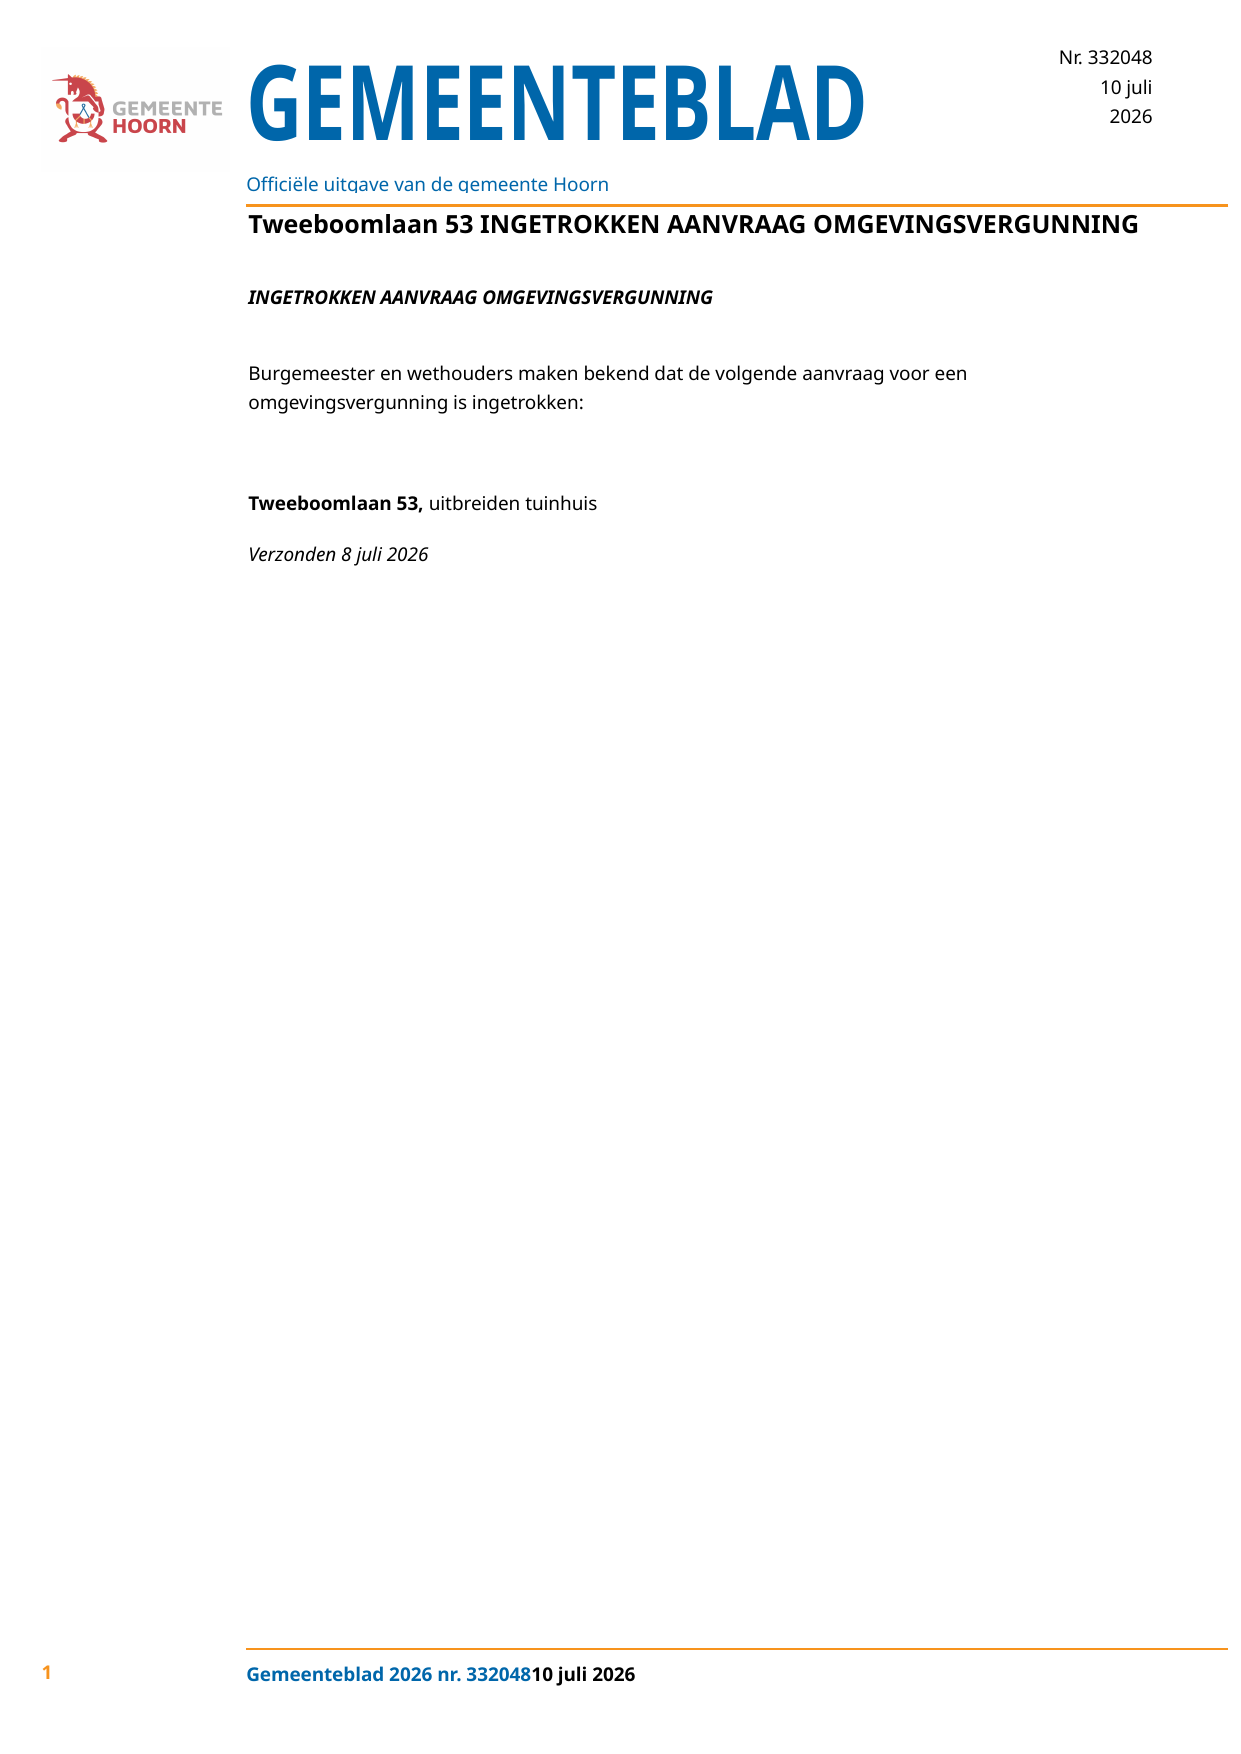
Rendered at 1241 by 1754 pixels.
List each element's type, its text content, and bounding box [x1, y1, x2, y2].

text Verzonden 8 juli 2026 [248, 541, 1152, 567]
text Burgemeester en wethouders maken bekend dat de volgende aanvraag voor een omgevingsvergunning is ingetrokken: [248, 360, 1152, 415]
picture [41, 47, 231, 172]
text Tweeboomlaan 53 INGETROKKEN AANVRAAG OMGEVINGSVERGUNNING [248, 207, 1152, 241]
text INGETROKKEN AANVRAAG OMGEVINGSVERGUNNING [248, 284, 1152, 309]
text Tweeboomlaan 53, uitbreiden tuinhuis [248, 490, 1152, 516]
